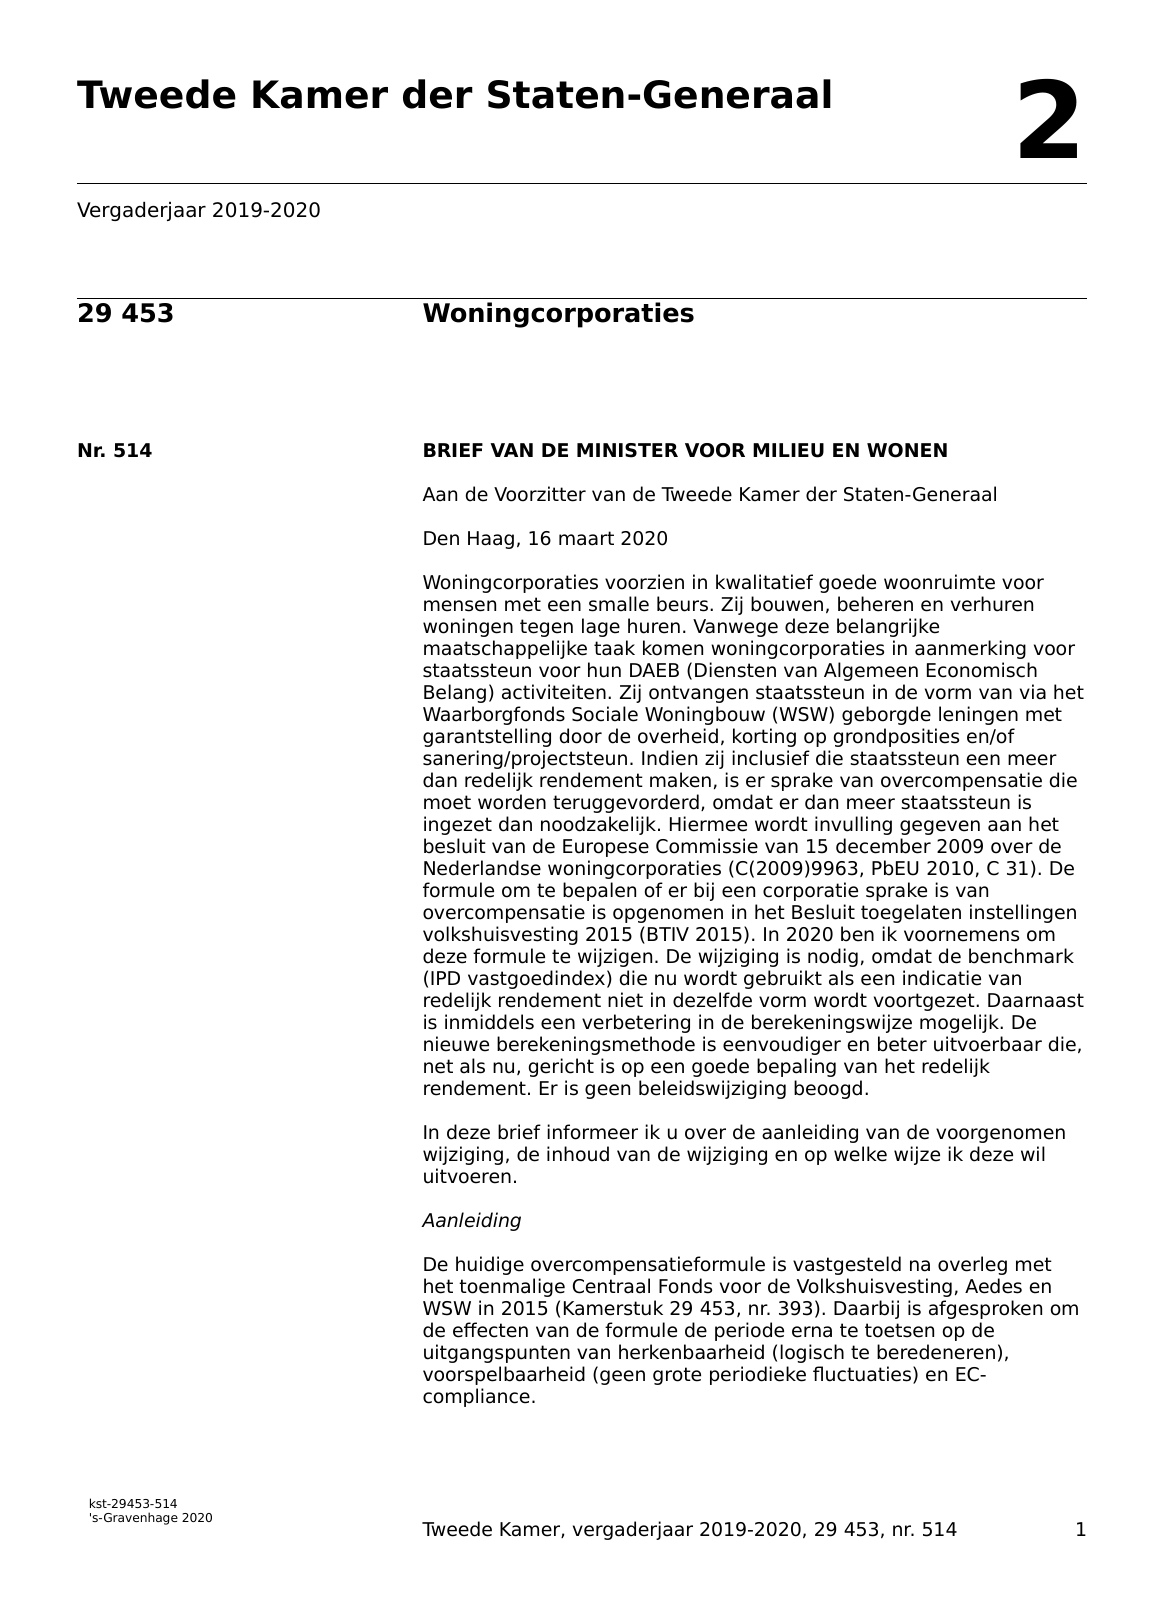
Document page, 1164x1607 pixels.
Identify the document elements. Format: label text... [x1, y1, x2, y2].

text In deze brief informeer ik u over de aanleiding van de voorgenomen wijziging, de inhoud van de wijziging en op welke wijze ik deze wil uitvoeren. [422, 1122, 1087, 1188]
table_header Tweede Kamer der Staten-Generaal [77, 59, 886, 183]
subtitle 29 453 Woningcorporaties [77, 299, 1087, 329]
text 's-Gravenhage 2020 [88, 1511, 323, 1525]
table_cell Vergaderjaar 2019-2020 [77, 184, 1087, 298]
text Aan de Voorzitter van de Tweede Kamer der Staten-Generaal [422, 484, 1087, 506]
text De huidige overcompensatieformule is vastgesteld na overleg met het toenmalige Centraal Fonds voor de Volkshuisvesting, Aedes en WSW in 2015 (Kamerstuk 29 453, nr. 393). Daarbij is afgesproken om de effecten van de formule de periode erna te toetsen op de uitgangspunten van herkenbaarheid (logisch te beredeneren), voorspelbaarheid (geen grote periodieke fluctuaties) en EC-compliance. [422, 1254, 1087, 1408]
table_header 2 [886, 59, 1087, 183]
text Woningcorporaties voorzien in kwalitatief goede woonruimte voor mensen met een smalle beurs. Zij bouwen, beheren en verhuren woningen tegen lage huren. Vanwege deze belangrijke maatschappelijke taak komen woningcorporaties in aanmerking voor staatssteun voor hun DAEB (Diensten van Algemeen Economisch Belang) activiteiten. Zij ontvangen staatssteun in de vorm van via het Waarborgfonds Sociale Woningbouw (WSW) geborgde leningen met garantstelling door de overheid, korting op grondposities en/of sanering/projectsteun. Indien zij inclusief die staatssteun een meer dan redelijk rendement maken, is er sprake van overcompensatie die moet worden teruggevorderd, omdat er dan meer staatssteun is ingezet dan noodzakelijk. Hiermee wordt invulling gegeven aan het besluit van de Europese Commissie van 15 december 2009 over de Nederlandse woningcorporaties (C(2009)9963, PbEU 2010, C 31). De formule om te bepalen of er bij een corporatie sprake is van overcompensatie is opgenomen in het Besluit toegelaten instellingen volkshuisvesting 2015 (BTIV 2015). In 2020 ben ik voornemens om deze formule te wijzigen. De wijziging is nodig, omdat de benchmark (IPD vastgoedindex) die nu wordt gebruikt als een indicatie van redelijk rendement niet in dezelfde vorm wordt voortgezet. Daarnaast is inmiddels een verbetering in de berekeningswijze mogelijk. De nieuwe berekeningsmethode is eenvoudiger en beter uitvoerbaar die, net als nu, gericht is op een goede bepaling van het redelijk rendement. Er is geen beleidswijziging beoogd. [422, 572, 1087, 1100]
subtitle Aanleiding [422, 1210, 1087, 1232]
text Den Haag, 16 maart 2020 [422, 528, 1087, 550]
text kst-29453-514 [88, 1497, 323, 1511]
subtitle Nr. 514 BRIEF VAN DE MINISTER VOOR MILIEU EN WONEN [77, 440, 1087, 462]
